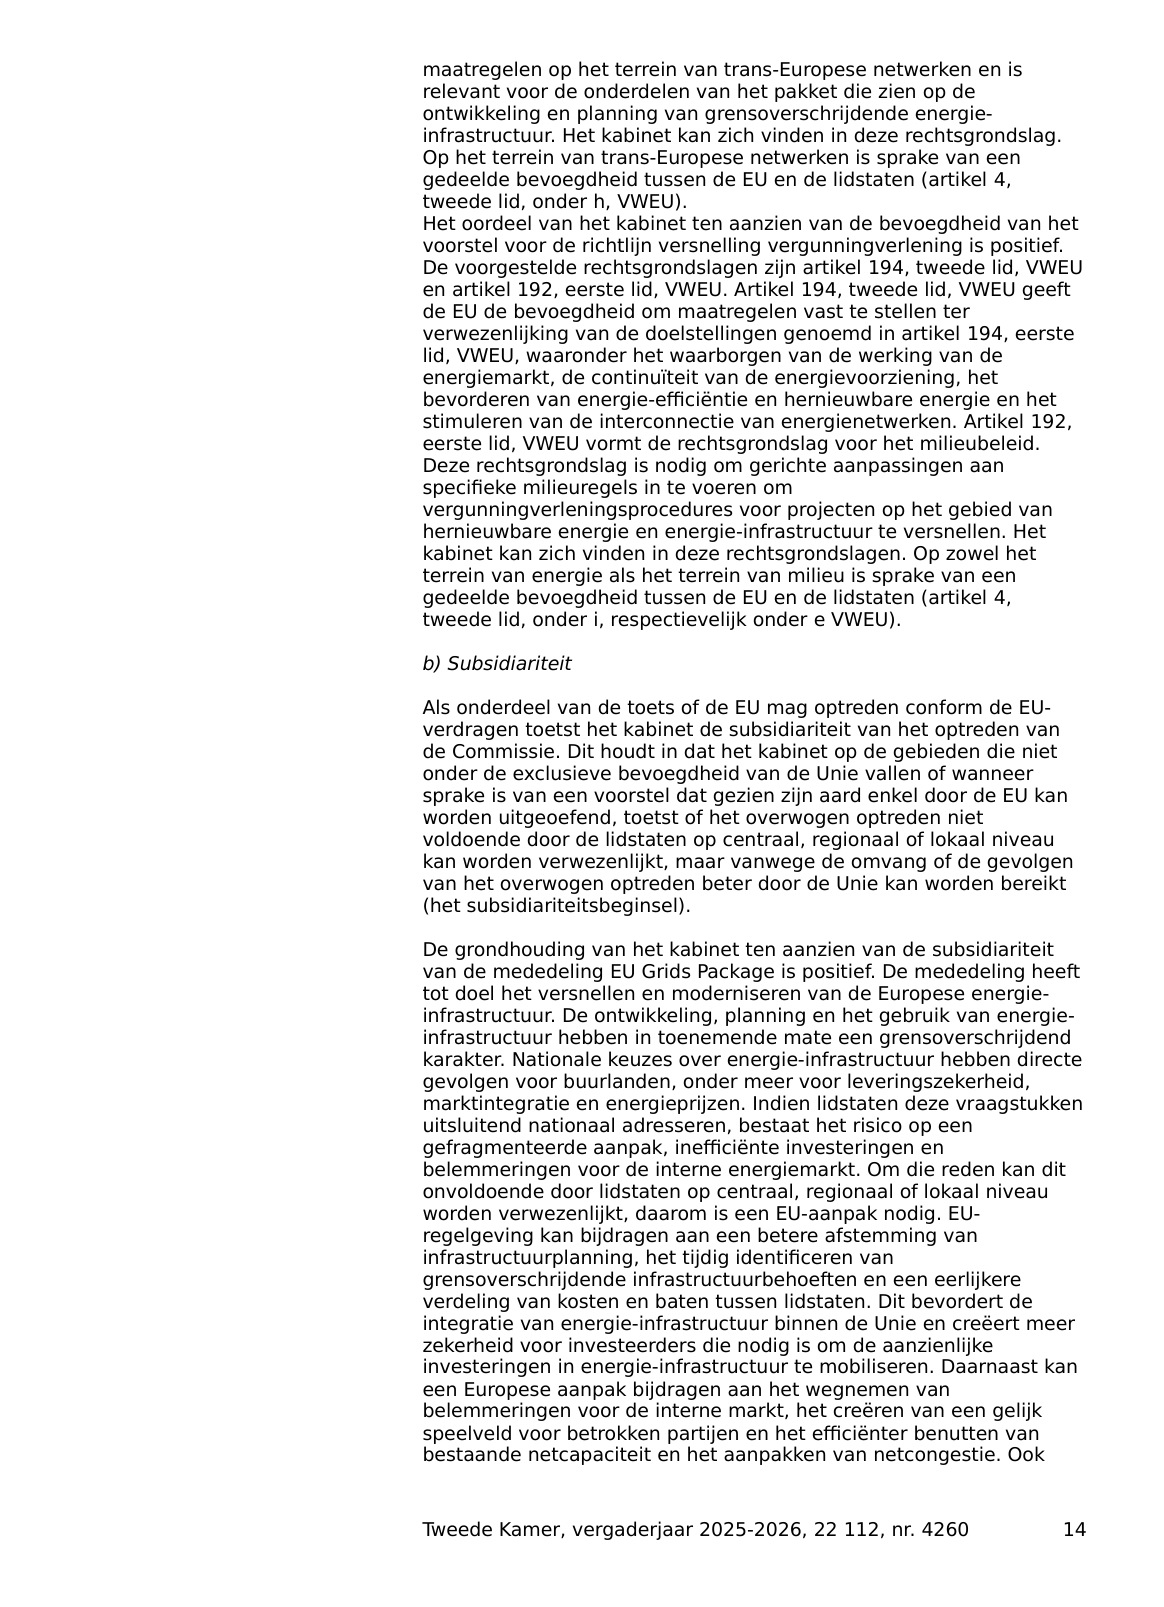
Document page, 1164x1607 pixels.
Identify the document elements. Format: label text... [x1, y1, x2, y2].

subtitle b) Subsidiariteit [422, 653, 1087, 675]
text Als onderdeel van de toets of de EU mag optreden conform de EU-verdragen toetst het kabinet de subsidiariteit van het optreden van de Commissie. Dit houdt in dat het kabinet op de gebieden die niet onder de exclusieve bevoegdheid van de Unie vallen of wanneer sprake is van een voorstel dat gezien zijn aard enkel door de EU kan worden uitgeoefend, toetst of het overwogen optreden niet voldoende door de lidstaten op centraal, regionaal of lokaal niveau kan worden verwezenlijkt, maar vanwege de omvang of de gevolgen van het overwogen optreden beter door de Unie kan worden bereikt (het subsidiariteitsbeginsel). [422, 697, 1087, 917]
text De grondhouding van het kabinet ten aanzien van de subsidiariteit van de mededeling EU Grids Package is positief. De mededeling heeft tot doel het versnellen en moderniseren van de Europese energie-infrastructuur. De ontwikkeling, planning en het gebruik van energie-infrastructuur hebben in toenemende mate een grensoverschrijdend karakter. Nationale keuzes over energie-infrastructuur hebben directe gevolgen voor buurlanden, onder meer voor leveringszekerheid, marktintegratie en energieprijzen. Indien lidstaten deze vraagstukken uitsluitend nationaal adresseren, bestaat het risico op een gefragmenteerde aanpak, inefficiënte investeringen en belemmeringen voor de interne energiemarkt. Om die reden kan dit onvoldoende door lidstaten op centraal, regionaal of lokaal niveau worden verwezenlijkt, daarom is een EU-aanpak nodig. EU-regelgeving kan bijdragen aan een betere afstemming van infrastructuurplanning, het tijdig identificeren van grensoverschrijdende infrastructuurbehoeften en een eerlijkere verdeling van kosten en baten tussen lidstaten. Dit bevordert de integratie van energie-infrastructuur binnen de Unie en creëert meer zekerheid voor investeerders die nodig is om de aanzienlijke investeringen in energie-infrastructuur te mobiliseren. Daarnaast kan een Europese aanpak bijdragen aan het wegnemen van belemmeringen voor de interne markt, het creëren van een gelijk speelveld voor betrokken partijen en het efficiënter benutten van bestaande netcapaciteit en het aanpakken van netcongestie. Ook [422, 939, 1087, 1466]
text Het oordeel van het kabinet ten aanzien van de bevoegdheid van het voorstel voor de richtlijn versnelling vergunningverlening is positief. De voorgestelde rechtsgrondslagen zijn artikel 194, tweede lid, VWEU en artikel 192, eerste lid, VWEU. Artikel 194, tweede lid, VWEU geeft de EU de bevoegdheid om maatregelen vast te stellen ter verwezenlijking van de doelstellingen genoemd in artikel 194, eerste lid, VWEU, waaronder het waarborgen van de werking van de energiemarkt, de continuïteit van de energievoorziening, het bevorderen van energie-efficiëntie en hernieuwbare energie en het stimuleren van de interconnectie van energienetwerken. Artikel 192, eerste lid, VWEU vormt de rechtsgrondslag voor het milieubeleid. Deze rechtsgrondslag is nodig om gerichte aanpassingen aan specifieke milieuregels in te voeren om vergunningverleningsprocedures voor projecten op het gebied van hernieuwbare energie en energie-infrastructuur te versnellen. Het kabinet kan zich vinden in deze rechtsgrondslagen. Op zowel het terrein van energie als het terrein van milieu is sprake van een gedeelde bevoegdheid tussen de EU en de lidstaten (artikel 4, tweede lid, onder i, respectievelijk onder e VWEU). [422, 213, 1087, 631]
text maatregelen op het terrein van trans-Europese netwerken en is relevant voor de onderdelen van het pakket die zien op de ontwikkeling en planning van grensoverschrijdende energie-infrastructuur. Het kabinet kan zich vinden in deze rechtsgrondslag. Op het terrein van trans-Europese netwerken is sprake van een gedeelde bevoegdheid tussen de EU en de lidstaten (artikel 4, tweede lid, onder h, VWEU). [422, 59, 1087, 213]
